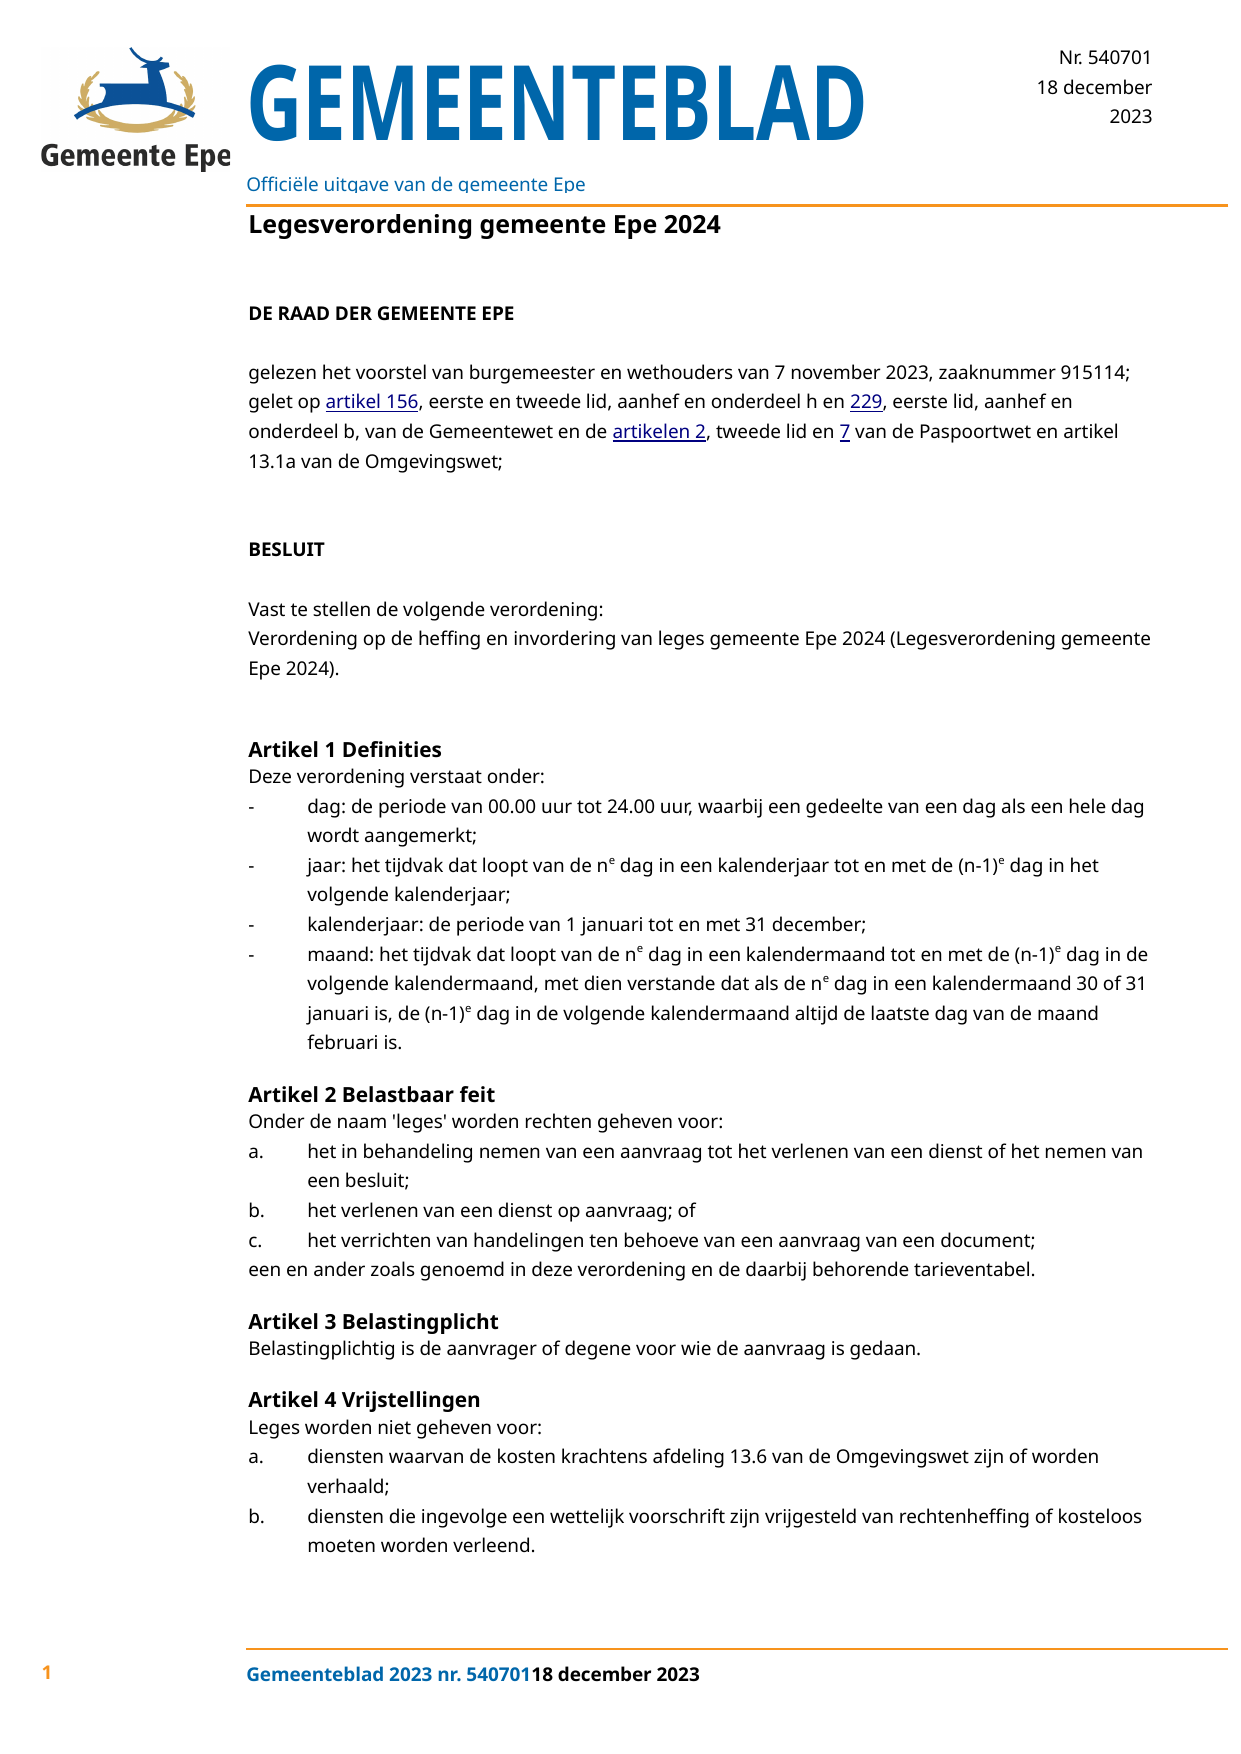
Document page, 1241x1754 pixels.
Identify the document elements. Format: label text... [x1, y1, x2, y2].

picture [41, 47, 231, 172]
text Artikel 3 Belastingplicht [248, 1307, 1152, 1335]
list het verlenen van een dienst op aanvraag; of [248, 1197, 1152, 1223]
text Artikel 2 Belastbaar feit [248, 1080, 1152, 1108]
list diensten waarvan de kosten krachtens afdeling 13.6 van de Omgevingswet zijn of worden verhaald; [248, 1444, 1152, 1499]
text Verordening op de heffing en invordering van leges gemeente Epe 2024 (Legesverordening gemeente Epe 2024). [248, 625, 1152, 681]
text Artikel 4 Vrijstellingen [248, 1386, 1152, 1414]
text een en ander zoals genoemd in deze verordening en de daarbij behorende tarieventabel. [248, 1256, 1152, 1282]
list maand: het tijdvak dat loopt van de ne dag in een kalendermaand tot en met de (n-1)e dag in de volgende kalendermaand, met dien verstande dat als de ne dag in een kalendermaand 30 of 31 januari is, de (n-1)e dag in de volgende kalendermaand altijd de laatste dag van de maand februari is. [248, 941, 1152, 1055]
text Artikel 1 Definities [248, 735, 1152, 763]
text Legesverordening gemeente Epe 2024 [248, 207, 1152, 241]
text Deze verordening verstaat onder: [248, 763, 1152, 789]
list het verrichten van handelingen ten behoeve van een aanvraag van een document; [248, 1227, 1152, 1252]
list diensten die ingevolge een wettelijk voorschrift zijn vrijgesteld van rechtenheffing of kosteloos moeten worden verleend. [248, 1503, 1152, 1558]
text DE RAAD DER GEMEENTE EPE [248, 300, 1152, 326]
text Belastingplichtig is de aanvrager of degene voor wie de aanvraag is gedaan. [248, 1335, 1152, 1361]
list het in behandeling nemen van een aanvraag tot het verlenen van een dienst of het nemen van een besluit; [248, 1138, 1152, 1193]
text Leges worden niet geheven voor: [248, 1414, 1152, 1440]
text BESLUIT [248, 537, 1152, 562]
text Vast te stellen de volgende verordening: [248, 596, 1152, 621]
text gelezen het voorstel van burgemeester en wethouders van 7 november 2023, zaaknummer 915114; [248, 359, 1152, 385]
text Onder de naam 'leges' worden rechten geheven voor: [248, 1108, 1152, 1134]
list kalenderjaar: de periode van 1 januari tot en met 31 december; [248, 911, 1152, 937]
text gelet op artikel 156, eerste en tweede lid, aanhef en onderdeel h en 229, eerste lid, aanhef en onderdeel b, van de Gemeentewet en de artikelen 2, tweede lid en 7 van de Paspoortwet en artikel 13.1a van de Omgevingswet; [248, 389, 1152, 473]
list jaar: het tijdvak dat loopt van de ne dag in een kalenderjaar tot en met de (n-1)e dag in het volgende kalenderjaar; [248, 852, 1152, 907]
list dag: de periode van 00.00 uur tot 24.00 uur, waarbij een gedeelte van een dag als een hele dag wordt aangemerkt; [248, 793, 1152, 848]
